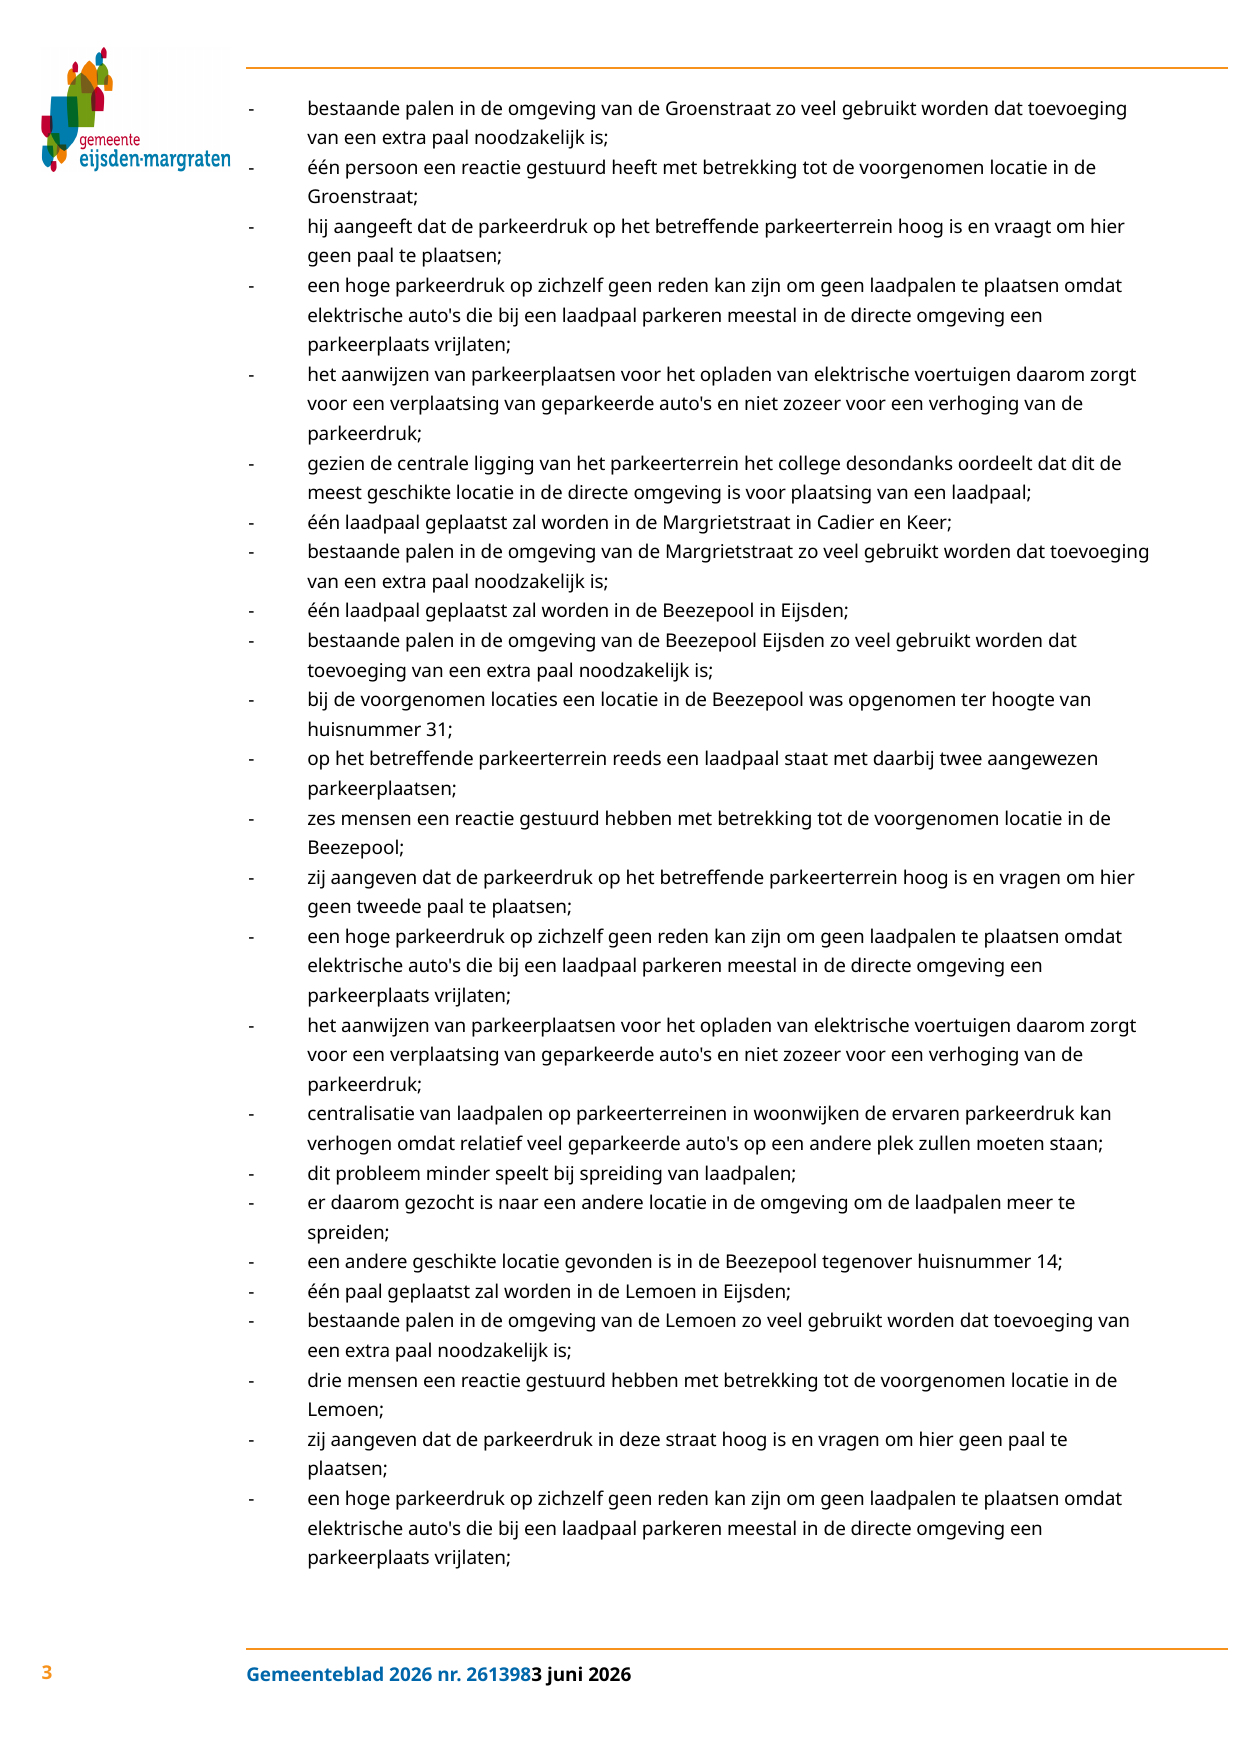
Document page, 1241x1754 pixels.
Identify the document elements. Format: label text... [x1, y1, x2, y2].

list een hoge parkeerdruk op zichzelf geen reden kan zijn om geen laadpalen te plaatsen omdat elektrische auto's die bij een laadpaal parkeren meestal in de directe omgeving een parkeerplaats vrijlaten; [248, 923, 1152, 1008]
list bestaande palen in de omgeving van de Beezepool Eijsden zo veel gebruikt worden dat toevoeging van een extra paal noodzakelijk is; [248, 627, 1152, 683]
list gezien de centrale ligging van het parkeerterrein het college desondanks oordeelt dat dit de meest geschikte locatie in de directe omgeving is voor plaatsing van een laadpaal; [248, 450, 1152, 505]
list bestaande palen in de omgeving van de Groenstraat zo veel gebruikt worden dat toevoeging van een extra paal noodzakelijk is; [248, 95, 1152, 150]
list het aanwijzen van parkeerplaatsen voor het opladen van elektrische voertuigen daarom zorgt voor een verplaatsing van geparkeerde auto's en niet zozeer voor een verhoging van de parkeerdruk; [248, 361, 1152, 446]
list één paal geplaatst zal worden in de Lemoen in Eijsden; [248, 1278, 1152, 1304]
list zij aangeven dat de parkeerdruk in deze straat hoog is en vragen om hier geen paal te plaatsen; [248, 1426, 1152, 1481]
list drie mensen een reactie gestuurd hebben met betrekking tot de voorgenomen locatie in de Lemoen; [248, 1367, 1152, 1422]
list één persoon een reactie gestuurd heeft met betrekking tot de voorgenomen locatie in de Groenstraat; [248, 154, 1152, 209]
list een andere geschikte locatie gevonden is in de Beezepool tegenover huisnummer 14; [248, 1248, 1152, 1274]
list bij de voorgenomen locaties een locatie in de Beezepool was opgenomen ter hoogte van huisnummer 31; [248, 686, 1152, 742]
picture [41, 47, 231, 172]
list één laadpaal geplaatst zal worden in de Beezepool in Eijsden; [248, 598, 1152, 623]
list zij aangeven dat de parkeerdruk op het betreffende parkeerterrein hoog is en vragen om hier geen tweede paal te plaatsen; [248, 864, 1152, 919]
list er daarom gezocht is naar een andere locatie in de omgeving om de laadpalen meer te spreiden; [248, 1189, 1152, 1245]
list dit probleem minder speelt bij spreiding van laadpalen; [248, 1160, 1152, 1186]
list het aanwijzen van parkeerplaatsen voor het opladen van elektrische voertuigen daarom zorgt voor een verplaatsing van geparkeerde auto's en niet zozeer voor een verhoging van de parkeerdruk; [248, 1012, 1152, 1097]
list hij aangeeft dat de parkeerdruk op het betreffende parkeerterrein hoog is en vraagt om hier geen paal te plaatsen; [248, 213, 1152, 268]
list op het betreffende parkeerterrein reeds een laadpaal staat met daarbij twee aangewezen parkeerplaatsen; [248, 746, 1152, 801]
list een hoge parkeerdruk op zichzelf geen reden kan zijn om geen laadpalen te plaatsen omdat elektrische auto's die bij een laadpaal parkeren meestal in de directe omgeving een parkeerplaats vrijlaten; [248, 1485, 1152, 1570]
list centralisatie van laadpalen op parkeerterreinen in woonwijken de ervaren parkeerdruk kan verhogen omdat relatief veel geparkeerde auto's op een andere plek zullen moeten staan; [248, 1101, 1152, 1156]
list bestaande palen in de omgeving van de Lemoen zo veel gebruikt worden dat toevoeging van een extra paal noodzakelijk is; [248, 1308, 1152, 1363]
list een hoge parkeerdruk op zichzelf geen reden kan zijn om geen laadpalen te plaatsen omdat elektrische auto's die bij een laadpaal parkeren meestal in de directe omgeving een parkeerplaats vrijlaten; [248, 272, 1152, 357]
list zes mensen een reactie gestuurd hebben met betrekking tot de voorgenomen locatie in de Beezepool; [248, 805, 1152, 860]
list bestaande palen in de omgeving van de Margrietstraat zo veel gebruikt worden dat toevoeging van een extra paal noodzakelijk is; [248, 538, 1152, 594]
list één laadpaal geplaatst zal worden in de Margrietstraat in Cadier en Keer; [248, 509, 1152, 535]
